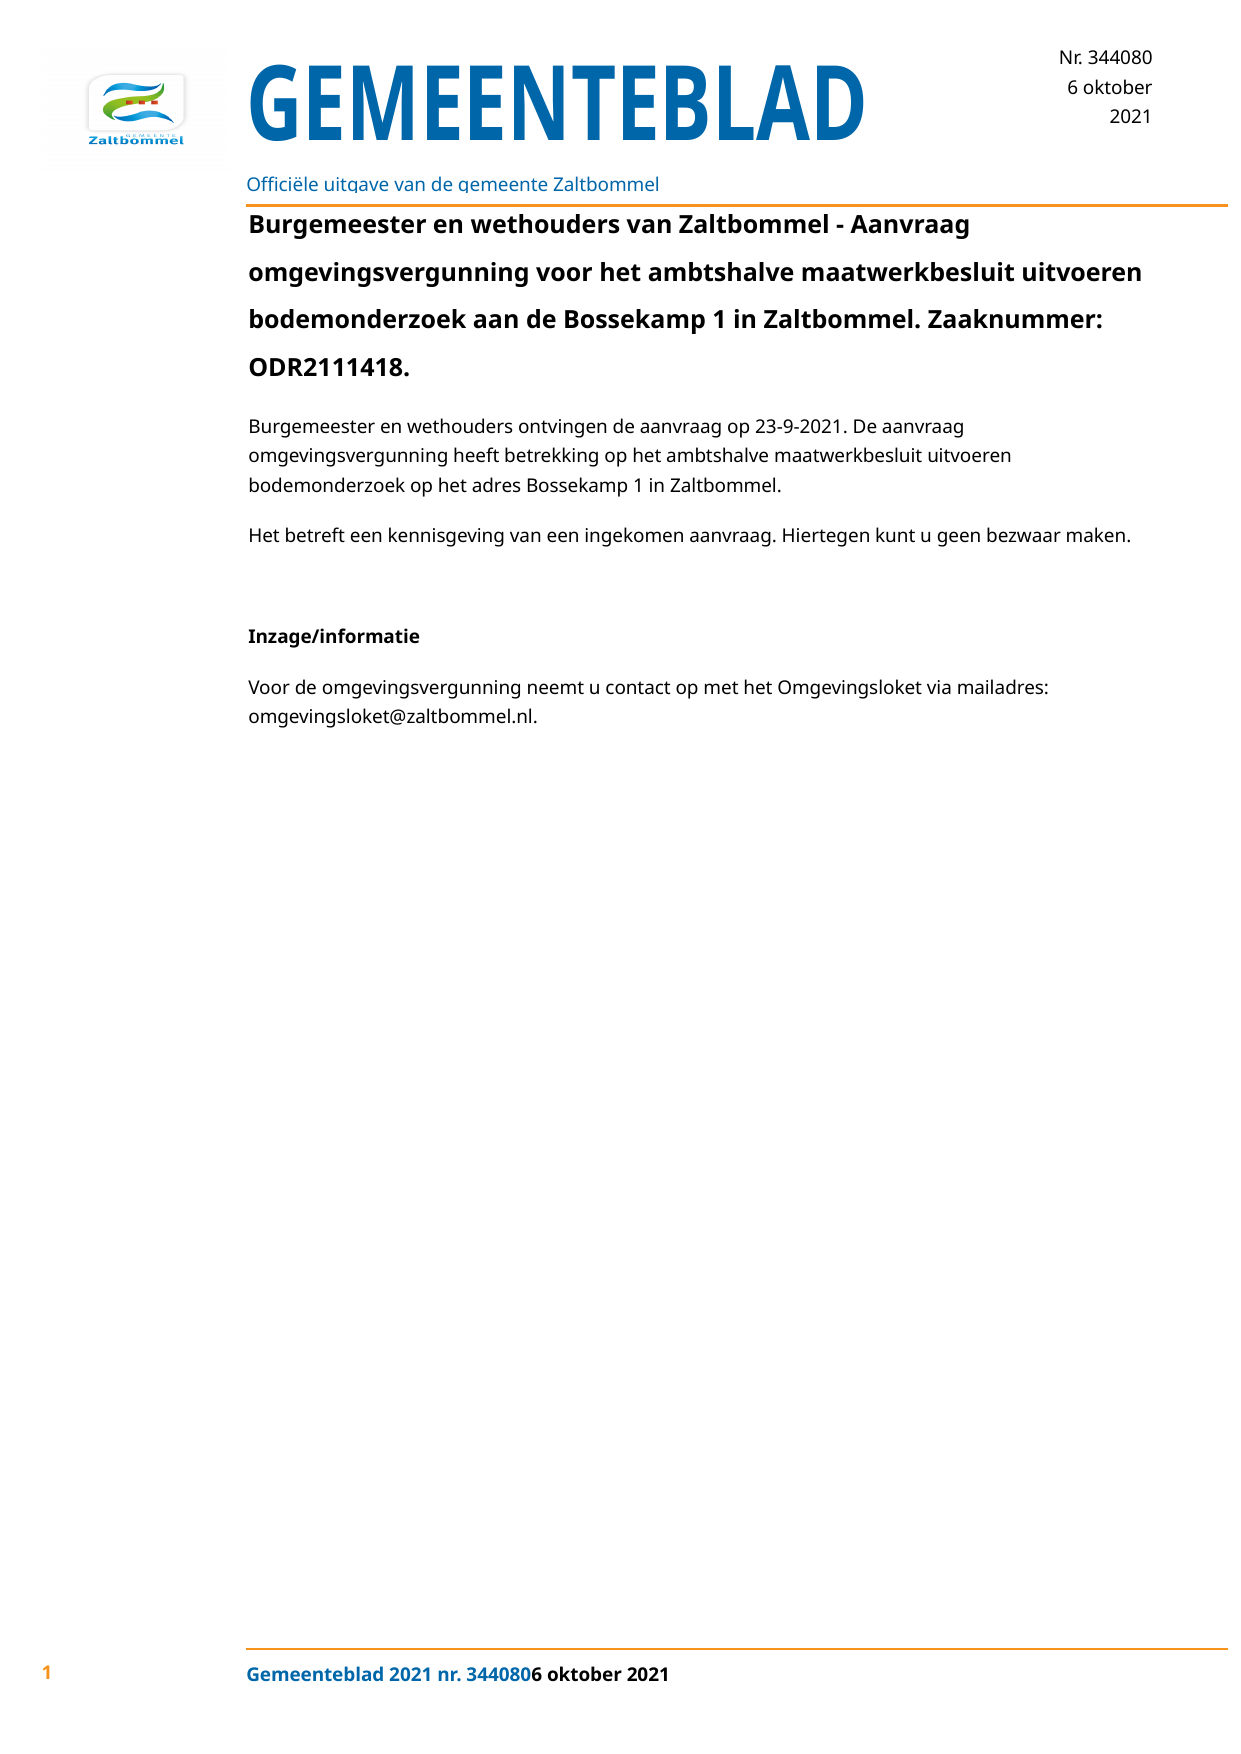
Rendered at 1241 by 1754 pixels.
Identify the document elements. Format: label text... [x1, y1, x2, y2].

picture [41, 47, 231, 172]
text Het betreft een kennisgeving van een ingekomen aanvraag. Hiertegen kunt u geen bezwaar maken. [248, 523, 1152, 548]
text Burgemeester en wethouders ontvingen de aanvraag op 23-9-2021. De aanvraag omgevingsvergunning heeft betrekking op het ambtshalve maatwerkbesluit uitvoeren bodemonderzoek op het adres Bossekamp 1 in Zaltbommel. [248, 413, 1152, 498]
text Voor de omgevingsvergunning neemt u contact op met het Omgevingsloket via mailadres: omgevingsloket@zaltbommel.nl. [248, 674, 1152, 729]
text Inzage/informatie [248, 623, 1152, 649]
text Burgemeester en wethouders van Zaltbommel - Aanvraag omgevingsvergunning voor het ambtshalve maatwerkbesluit uitvoeren bodemonderzoek aan de Bossekamp 1 in Zaltbommel. Zaaknummer: ODR2111418. [248, 207, 1152, 384]
